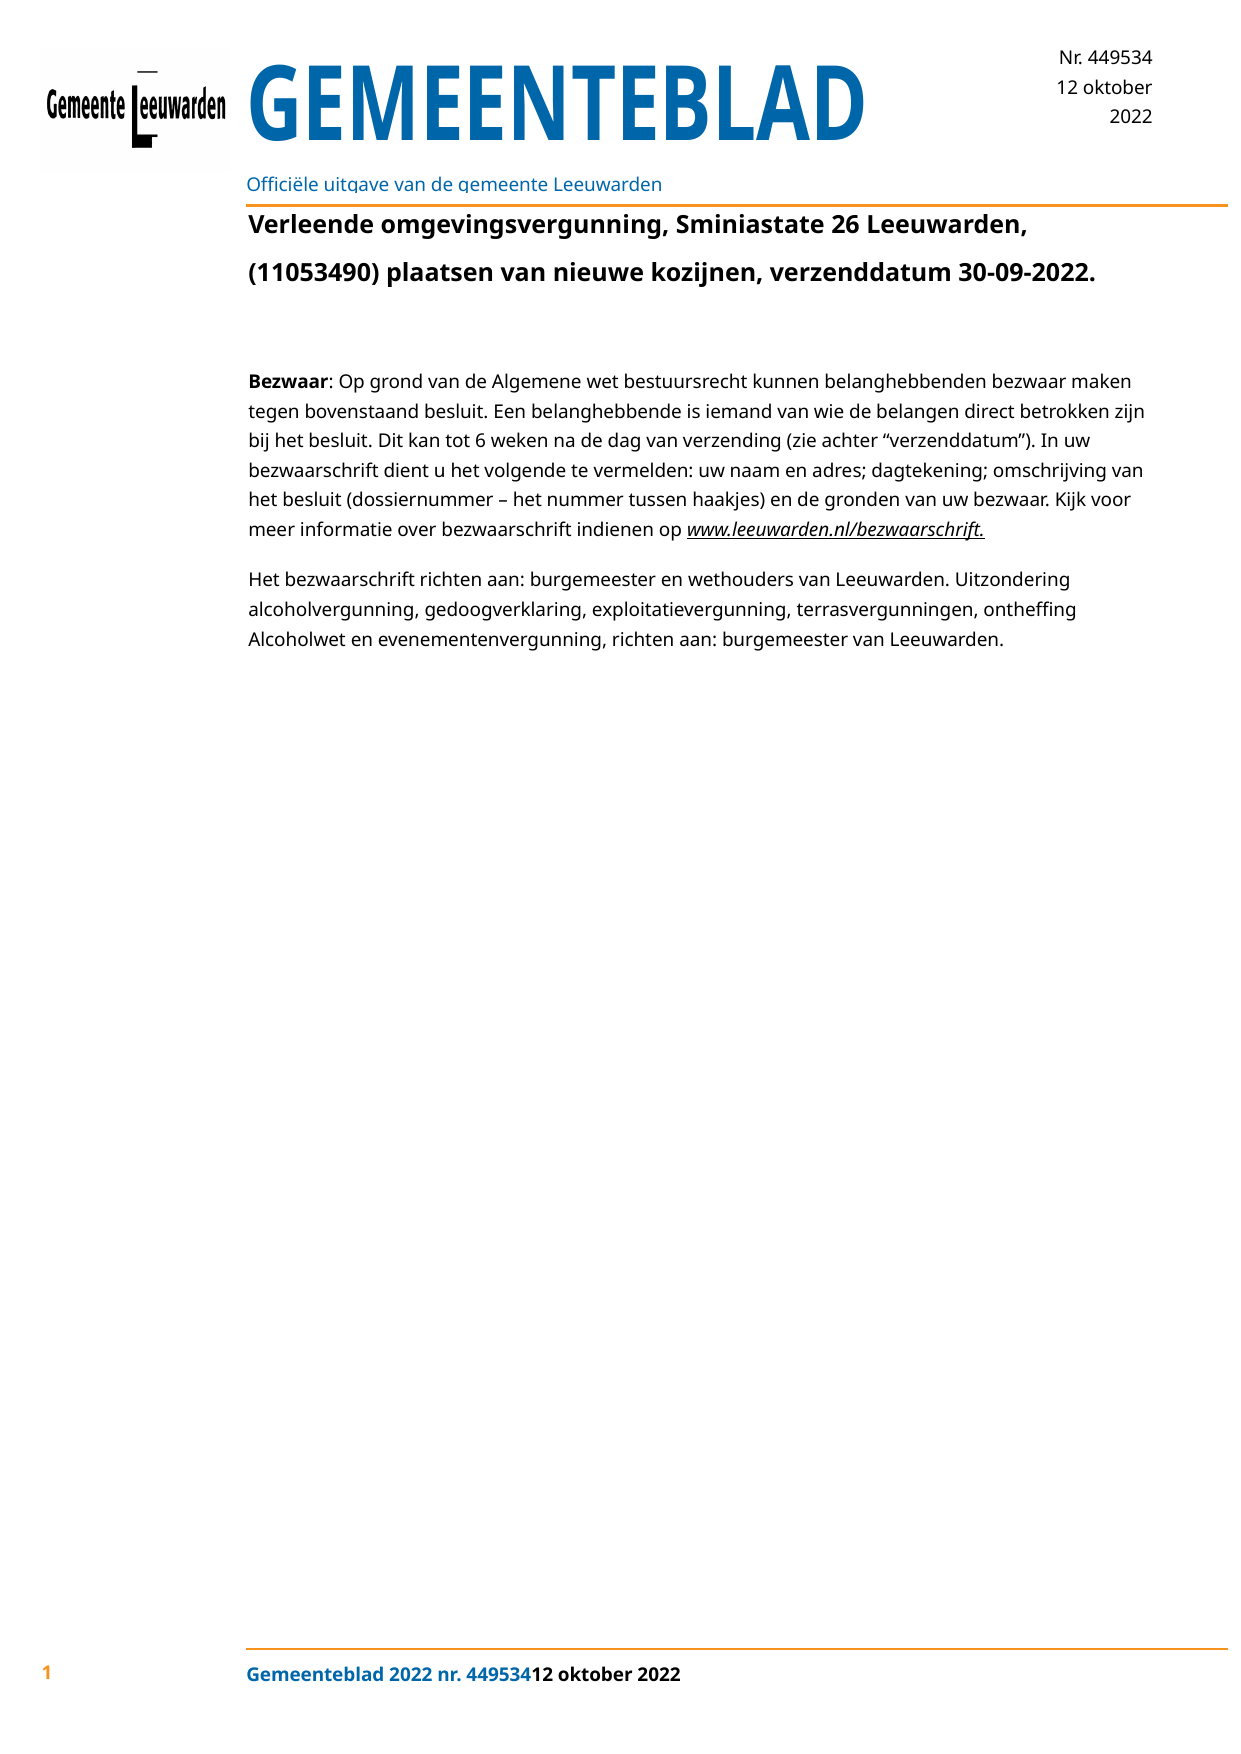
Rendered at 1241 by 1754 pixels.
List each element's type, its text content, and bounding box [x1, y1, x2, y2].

text Bezwaar: Op grond van de Algemene wet bestuursrecht kunnen belanghebbenden bezwaar maken tegen bovenstaand besluit. Een belanghebbende is iemand van wie de belangen direct betrokken zijn bij het besluit. Dit kan tot 6 weken na de dag van verzending (zie achter “verzenddatum”). In uw bezwaarschrift dient u het volgende te vermelden: uw naam en adres; dagtekening; omschrijving van het besluit (dossiernummer – het nummer tussen haakjes) en de gronden van uw bezwaar. Kijk voor meer informatie over bezwaarschrift indienen op www.leeuwarden.nl/bezwaarschrift. [248, 368, 1152, 542]
text Verleende omgevingsvergunning, Sminiastate 26 Leeuwarden, (11053490) plaatsen van nieuwe kozijnen, verzenddatum 30-09-2022. [248, 207, 1152, 288]
picture [41, 47, 231, 172]
text Het bezwaarschrift richten aan: burgemeester en wethouders van Leeuwarden. Uitzondering alcoholvergunning, gedoogverklaring, exploitatievergunning, terrasvergunningen, ontheffing Alcoholwet en evenementenvergunning, richten aan: burgemeester van Leeuwarden. [248, 567, 1152, 652]
